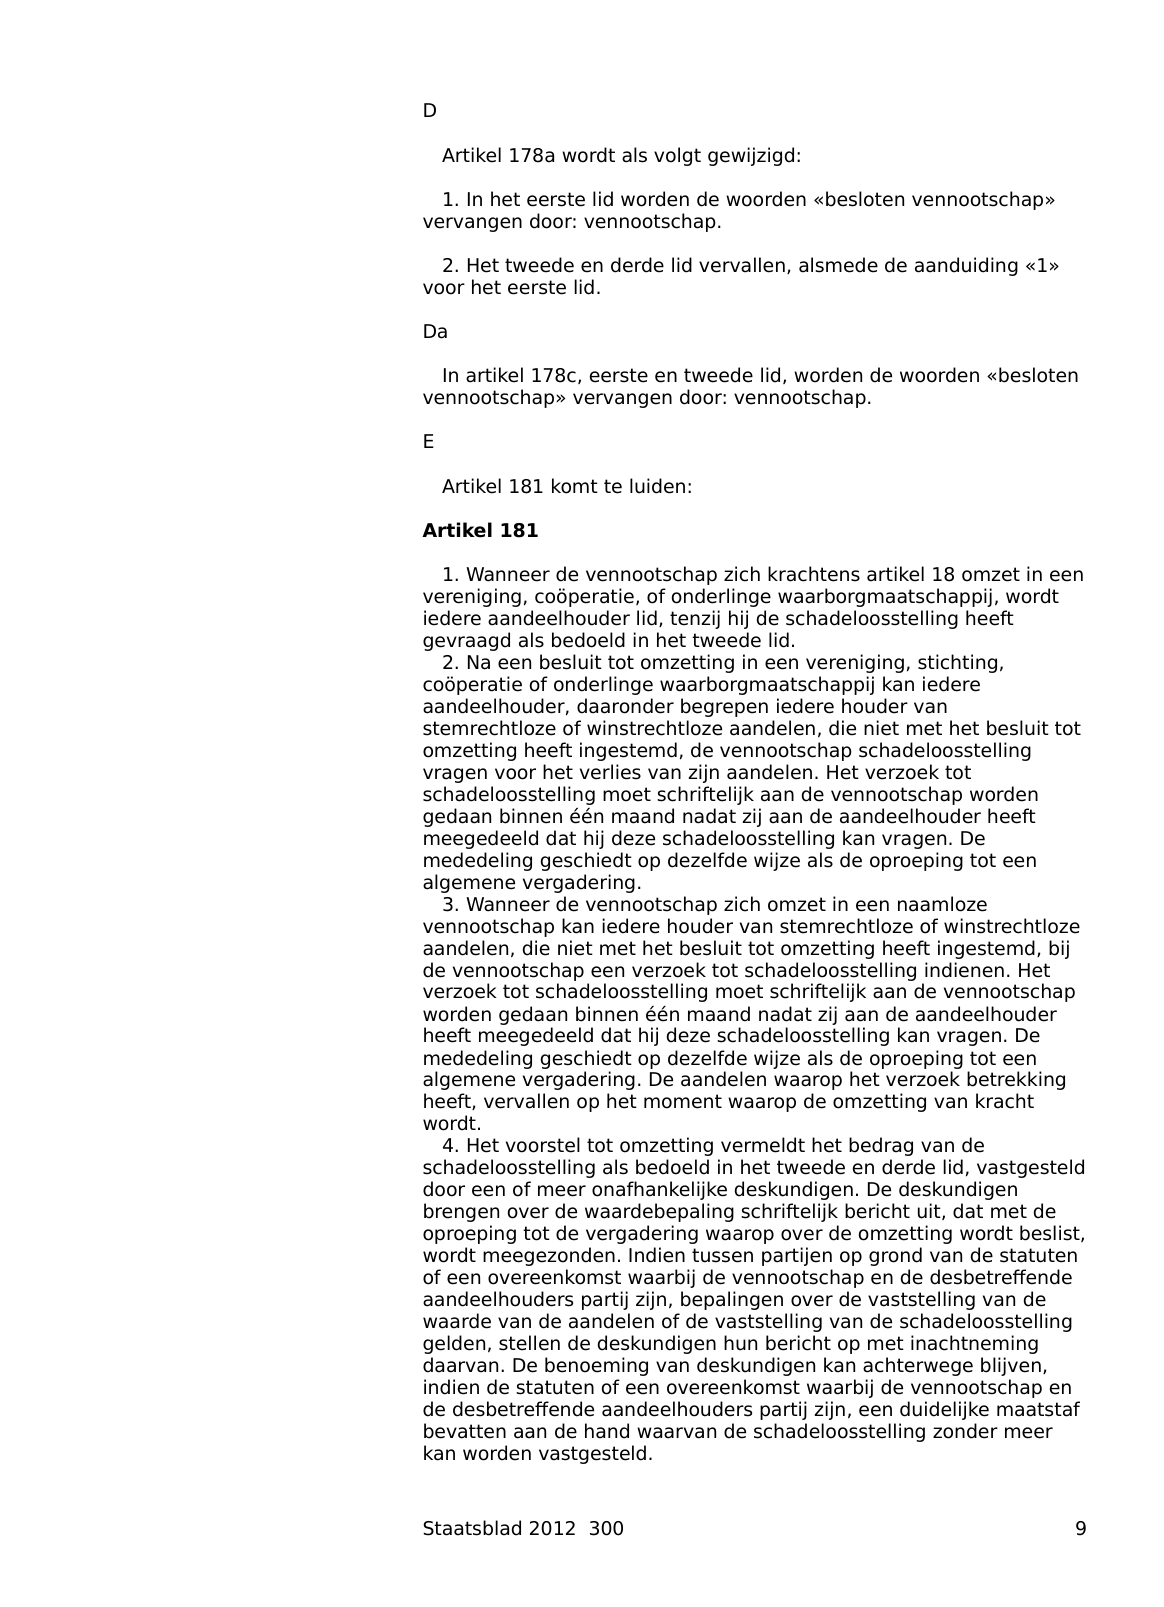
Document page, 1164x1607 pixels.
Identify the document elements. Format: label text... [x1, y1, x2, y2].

text Artikel 178a wordt als volgt gewijzigd: [422, 144, 1087, 167]
subtitle Artikel 181 [422, 520, 1087, 542]
text Da [422, 321, 1087, 343]
text E [422, 431, 1087, 453]
text In artikel 178c, eerste en tweede lid, worden de woorden «besloten vennootschap» vervangen door: vennootschap. [422, 365, 1087, 409]
text 1. In het eerste lid worden de woorden «besloten vennootschap» vervangen door: vennootschap. [422, 189, 1087, 233]
text 2. Het tweede en derde lid vervallen, alsmede de aanduiding «1» voor het eerste lid. [422, 255, 1087, 299]
text 4. Het voorstel tot omzetting vermeldt het bedrag van de schadeloosstelling als bedoeld in het tweede en derde lid, vastgesteld door een of meer onafhankelijke deskundigen. De deskundigen brengen over de waardebepaling schriftelijk bericht uit, dat met de oproeping tot de vergadering waarop over de omzetting wordt beslist, wordt meegezonden. Indien tussen partijen op grond van de statuten of een overeenkomst waarbij de vennootschap en de desbetreffende aandeelhouders partij zijn, bepalingen over de vaststelling van de waarde van de aandelen of de vaststelling van de schadeloosstelling gelden, stellen de deskundigen hun bericht op met inachtneming daarvan. De benoeming van deskundigen kan achterwege blijven, indien de statuten of een overeenkomst waarbij de vennootschap en de desbetreffende aandeelhouders partij zijn, een duidelijke maatstaf bevatten aan de hand waarvan de schadeloosstelling zonder meer kan worden vastgesteld. [422, 1135, 1087, 1465]
text 1. Wanneer de vennootschap zich krachtens artikel 18 omzet in een vereniging, coöperatie, of onderlinge waarborgmaatschappij, wordt iedere aandeelhouder lid, tenzij hij de schadeloosstelling heeft gevraagd als bedoeld in het tweede lid. [422, 564, 1087, 652]
text D [422, 100, 1087, 122]
text 2. Na een besluit tot omzetting in een vereniging, stichting, coöperatie of onderlinge waarborgmaatschappij kan iedere aandeelhouder, daaronder begrepen iedere houder van stemrechtloze of winstrechtloze aandelen, die niet met het besluit tot omzetting heeft ingestemd, de vennootschap schadeloosstelling vragen voor het verlies van zijn aandelen. Het verzoek tot schadeloosstelling moet schriftelijk aan de vennootschap worden gedaan binnen één maand nadat zij aan de aandeelhouder heeft meegedeeld dat hij deze schadeloosstelling kan vragen. De mededeling geschiedt op dezelfde wijze als de oproeping tot een algemene vergadering. [422, 652, 1087, 893]
text 3. Wanneer de vennootschap zich omzet in een naamloze vennootschap kan iedere houder van stemrechtloze of winstrechtloze aandelen, die niet met het besluit tot omzetting heeft ingestemd, bij de vennootschap een verzoek tot schadeloosstelling indienen. Het verzoek tot schadeloosstelling moet schriftelijk aan de vennootschap worden gedaan binnen één maand nadat zij aan de aandeelhouder heeft meegedeeld dat hij deze schadeloosstelling kan vragen. De mededeling geschiedt op dezelfde wijze als de oproeping tot een algemene vergadering. De aandelen waarop het verzoek betrekking heeft, vervallen op het moment waarop de omzetting van kracht wordt. [422, 893, 1087, 1135]
text Artikel 181 komt te luiden: [422, 476, 1087, 497]
